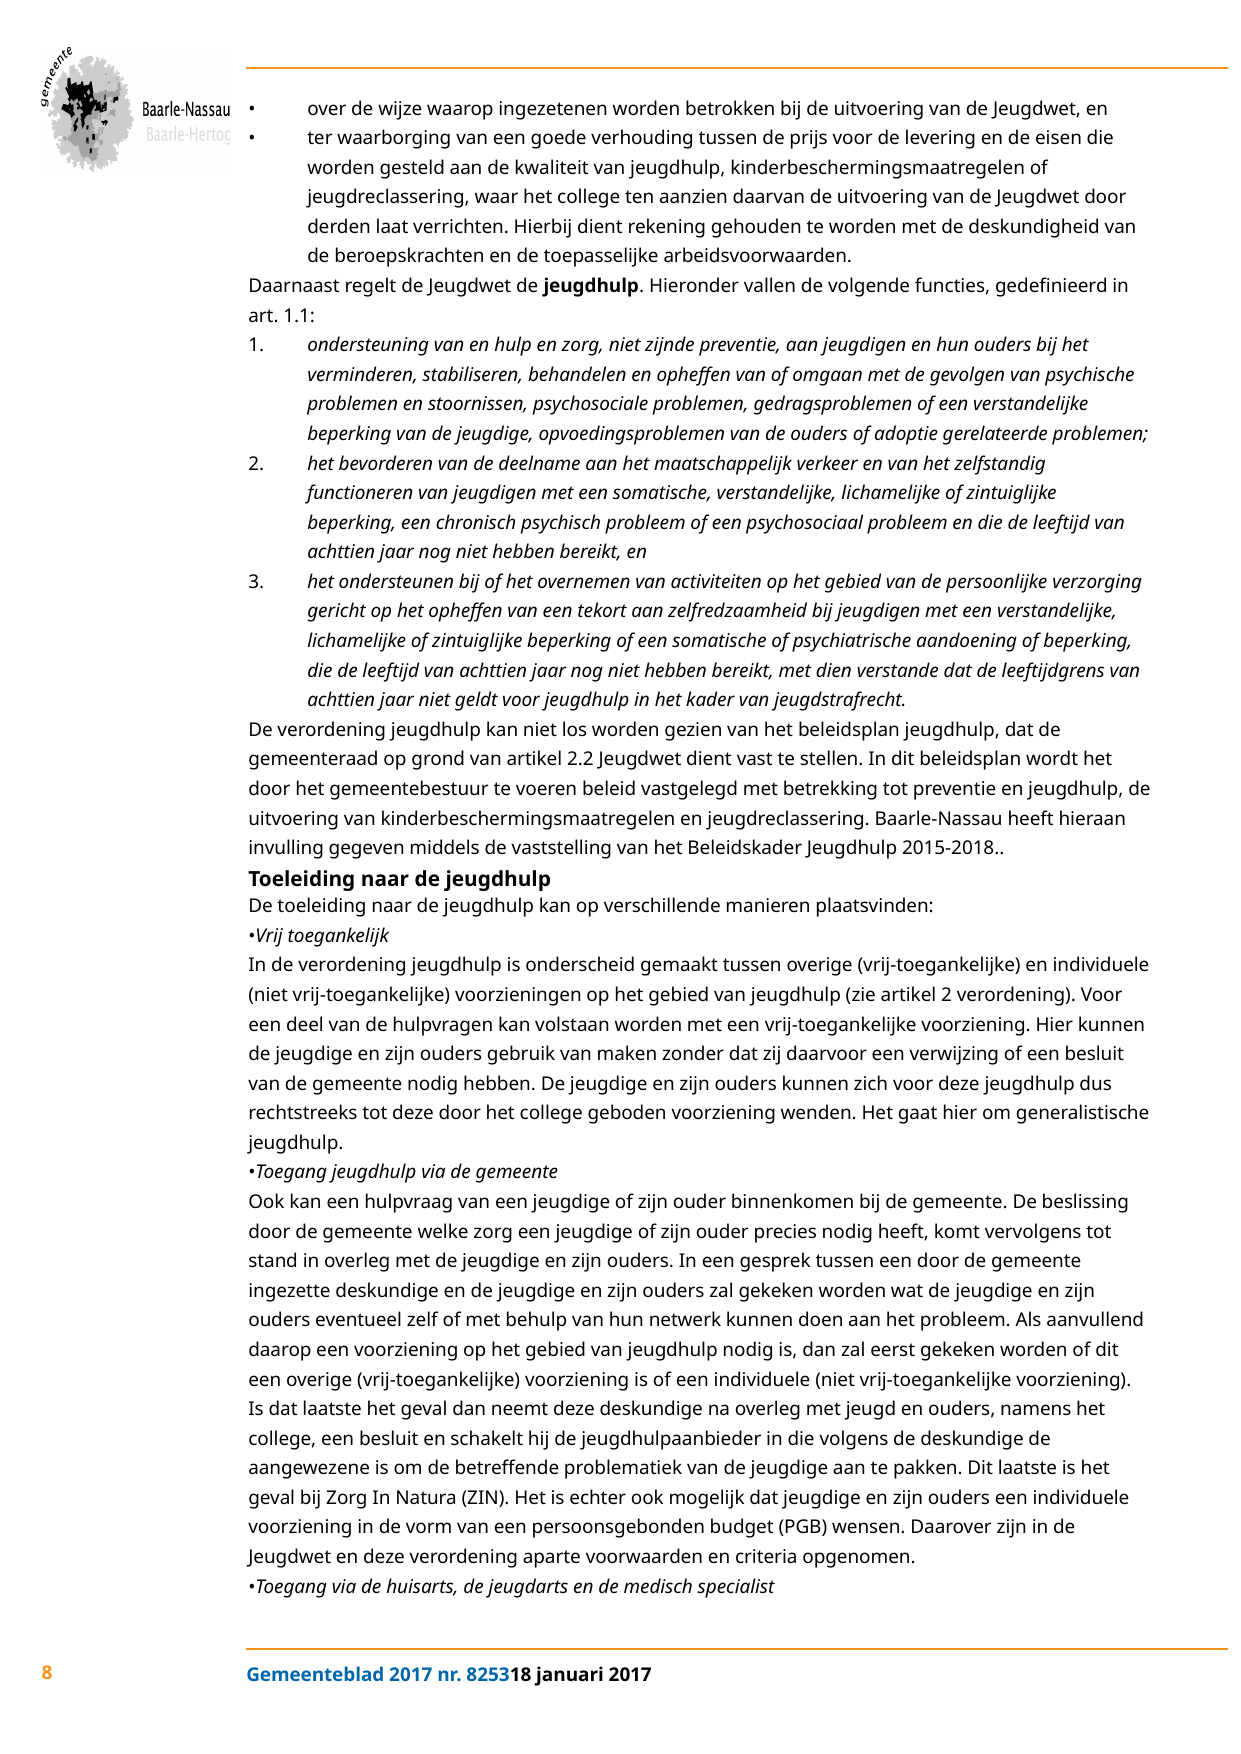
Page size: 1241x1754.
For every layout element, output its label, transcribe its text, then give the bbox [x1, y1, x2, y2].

text •Toegang via de huisarts, de jeugdarts en de medisch specialist [248, 1573, 1152, 1598]
list ondersteuning van en hulp en zorg, niet zijnde preventie, aan jeugdigen en hun ouders bij het verminderen, stabiliseren, behandelen en opheffen van of omgaan met de gevolgen van psychische problemen en stoornissen, psychosociale problemen, gedragsproblemen of een verstandelijke beperking van de jeugdige, opvoedingsproblemen van de ouders of adoptie gerelateerde problemen; [248, 331, 1152, 446]
list het bevorderen van de deelname aan het maatschappelijk verkeer en van het zelfstandig functioneren van jeugdigen met een somatische, verstandelijke, lichamelijke of zintuiglijke beperking, een chronisch psychisch probleem of een psychosociaal probleem en die de leeftijd van achttien jaar nog niet hebben bereikt, en [248, 450, 1152, 564]
picture [41, 47, 231, 172]
text •Vrij toegankelijk [248, 922, 1152, 948]
list het ondersteunen bij of het overnemen van activiteiten op het gebied van de persoonlijke verzorging gericht op het opheffen van een tekort aan zelfredzaamheid bij jeugdigen met een verstandelijke, lichamelijke of zintuiglijke beperking of een somatische of psychiatrische aandoening of beperking, die de leeftijd van achttien jaar nog niet hebben bereikt, met dien verstande dat de leeftijdgrens van achttien jaar niet geldt voor jeugdhulp in het kader van jeugdstrafrecht. [248, 568, 1152, 712]
text Toeleiding naar de jeugdhulp [248, 864, 1152, 892]
text Ook kan een hulpvraag van een jeugdige of zijn ouder binnenkomen bij de gemeente. De beslissing door de gemeente welke zorg een jeugdige of zijn ouder precies nodig heeft, komt vervolgens tot stand in overleg met de jeugdige en zijn ouders. In een gesprek tussen een door de gemeente ingezette deskundige en de jeugdige en zijn ouders zal gekeken worden wat de jeugdige en zijn ouders eventueel zelf of met behulp van hun netwerk kunnen doen aan het probleem. Als aanvullend daarop een voorziening op het gebied van jeugdhulp nodig is, dan zal eerst gekeken worden of dit een overige (vrij-toegankelijke) voorziening is of een individuele (niet vrij-toegankelijke voorziening). Is dat laatste het geval dan neemt deze deskundige na overleg met jeugd en ouders, namens het college, een besluit en schakelt hij de jeugdhulpaanbieder in die volgens de deskundige de aangewezene is om de betreffende problematiek van de jeugdige aan te pakken. Dit laatste is het geval bij Zorg In Natura (ZIN). Het is echter ook mogelijk dat jeugdige en zijn ouders een individuele voorziening in de vorm van een persoonsgebonden budget (PGB) wensen. Daarover zijn in de Jeugdwet en deze verordening aparte voorwaarden en criteria opgenomen. [248, 1188, 1152, 1569]
text De toeleiding naar de jeugdhulp kan op verschillende manieren plaatsvinden: [248, 892, 1152, 918]
text De verordening jeugdhulp kan niet los worden gezien van het beleidsplan jeugdhulp, dat de gemeenteraad op grond van artikel 2.2 Jeugdwet dient vast te stellen. In dit beleidsplan wordt het door het gemeentebestuur te voeren beleid vastgelegd met betrekking tot preventie en jeugdhulp, de uitvoering van kinderbeschermingsmaatregelen en jeugdreclassering. Baarle-Nassau heeft hieraan invulling gegeven middels de vaststelling van het Beleidskader Jeugdhulp 2015-2018.. [248, 716, 1152, 860]
text •Toegang jeugdhulp via de gemeente [248, 1159, 1152, 1184]
list ter waarborging van een goede verhouding tussen de prijs voor de levering en de eisen die worden gesteld aan de kwaliteit van jeugdhulp, kinderbeschermingsmaatregelen of jeugdreclassering, waar het college ten aanzien daarvan de uitvoering van de Jeugdwet door derden laat verrichten. Hierbij dient rekening gehouden te worden met de deskundigheid van de beroepskrachten en de toepasselijke arbeidsvoorwaarden. [248, 124, 1152, 268]
text In de verordening jeugdhulp is onderscheid gemaakt tussen overige (vrij-toegankelijke) en individuele (niet vrij-toegankelijke) voorzieningen op het gebied van jeugdhulp (zie artikel 2 verordening). Voor een deel van de hulpvragen kan volstaan worden met een vrij-toegankelijke voorziening. Hier kunnen de jeugdige en zijn ouders gebruik van maken zonder dat zij daarvoor een verwijzing of een besluit van de gemeente nodig hebben. De jeugdige en zijn ouders kunnen zich voor deze jeugdhulp dus rechtstreeks tot deze door het college geboden voorziening wenden. Het gaat hier om generalistische jeugdhulp. [248, 952, 1152, 1155]
text Daarnaast regelt de Jeugdwet de jeugdhulp. Hieronder vallen de volgende functies, gedefinieerd in art. 1.1: [248, 272, 1152, 328]
list over de wijze waarop ingezetenen worden betrokken bij de uitvoering van de Jeugdwet, en [248, 95, 1152, 121]
